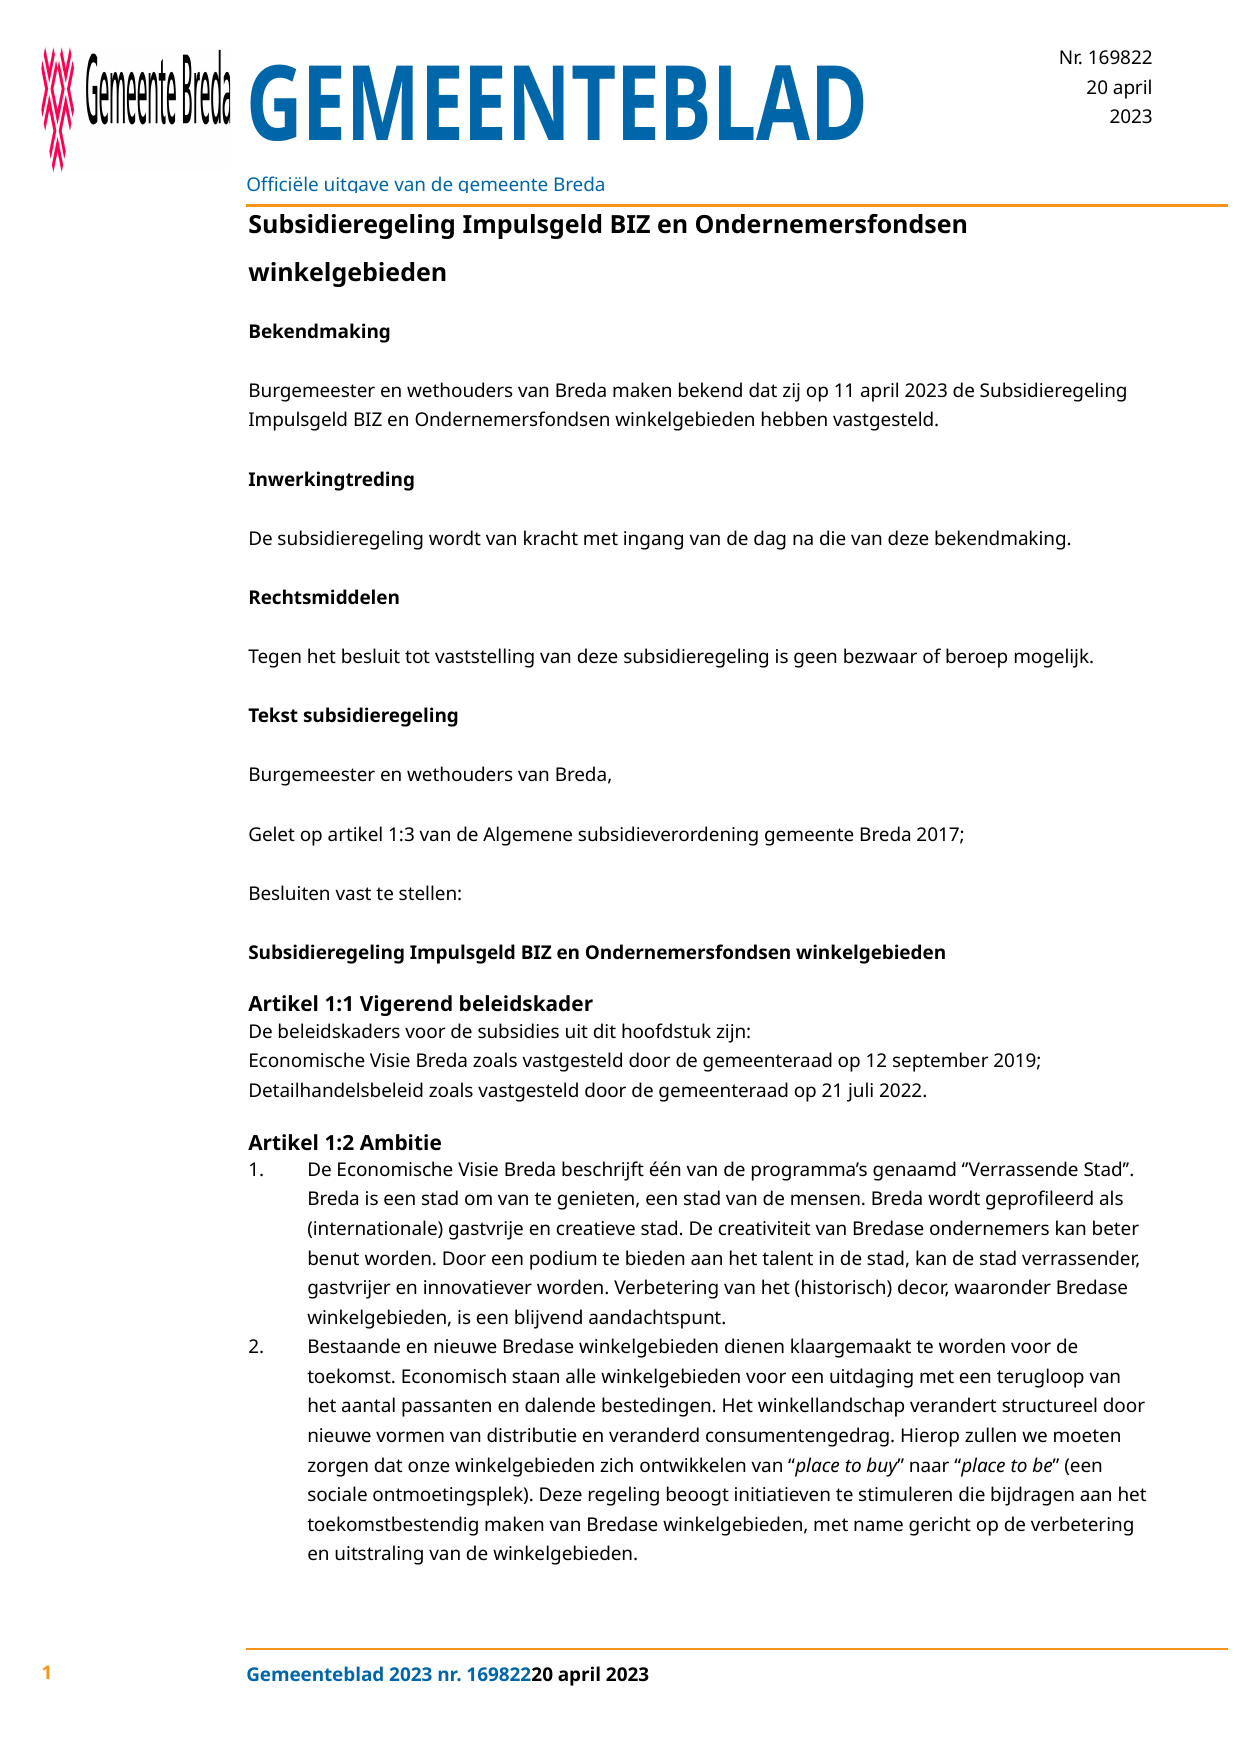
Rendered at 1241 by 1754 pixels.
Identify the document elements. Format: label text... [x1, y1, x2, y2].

text Burgemeester en wethouders van Breda maken bekend dat zij op 11 april 2023 de Subsidieregeling Impulsgeld BIZ en Ondernemersfondsen winkelgebieden hebben vastgesteld. [248, 377, 1152, 432]
text Tekst subsidieregeling [248, 702, 1152, 728]
text Rechtsmiddelen [248, 584, 1152, 610]
text Gelet op artikel 1:3 van de Algemene subsidieverordening gemeente Breda 2017; [248, 821, 1152, 847]
text De beleidskaders voor de subsidies uit dit hoofdstuk zijn: [248, 1018, 1152, 1044]
text Subsidieregeling Impulsgeld BIZ en Ondernemersfondsen winkelgebieden [248, 939, 1152, 965]
text Tegen het besluit tot vaststelling van deze subsidieregeling is geen bezwaar of beroep mogelijk. [248, 643, 1152, 669]
text Bekendmaking [248, 318, 1152, 344]
text Artikel 1:2 Ambitie [248, 1128, 1152, 1156]
list De Economische Visie Breda beschrijft één van de programma’s genaamd ‘’Verrassende Stad’’. Breda is een stad om van te genieten, een stad van de mensen. Breda wordt geprofileerd als (internationale) gastvrije en creatieve stad. De creativiteit van Bredase ondernemers kan beter benut worden. Door een podium te bieden aan het talent in de stad, kan de stad verrassender, gastvrijer en innovatiever worden. Verbetering van het (historisch) decor, waaronder Bredase winkelgebieden, is een blijvend aandachtspunt. [248, 1156, 1152, 1330]
text Besluiten vast te stellen: [248, 880, 1152, 906]
text Economische Visie Breda zoals vastgesteld door de gemeenteraad op 12 september 2019; [248, 1048, 1152, 1073]
picture [41, 47, 231, 172]
text Artikel 1:1 Vigerend beleidskader [248, 989, 1152, 1018]
text Burgemeester en wethouders van Breda, [248, 762, 1152, 787]
text De subsidieregeling wordt van kracht met ingang van de dag na die van deze bekendmaking. [248, 525, 1152, 551]
text Subsidieregeling Impulsgeld BIZ en Ondernemersfondsen winkelgebieden [248, 207, 1152, 288]
text Detailhandelsbeleid zoals vastgesteld door de gemeenteraad op 21 juli 2022. [248, 1077, 1152, 1103]
text Inwerkingtreding [248, 466, 1152, 492]
list Bestaande en nieuwe Bredase winkelgebieden dienen klaargemaakt te worden voor de toekomst. Economisch staan alle winkelgebieden voor een uitdaging met een terugloop van het aantal passanten en dalende bestedingen. Het winkellandschap verandert structureel door nieuwe vormen van distributie en veranderd consumentengedrag. Hierop zullen we moeten zorgen dat onze winkelgebieden zich ontwikkelen van “place to buy” naar “place to be” (een sociale ontmoetingsplek). Deze regeling beoogt initiatieven te stimuleren die bijdragen aan het toekomstbestendig maken van Bredase winkelgebieden, met name gericht op de verbetering en uitstraling van de winkelgebieden. [248, 1333, 1152, 1566]
